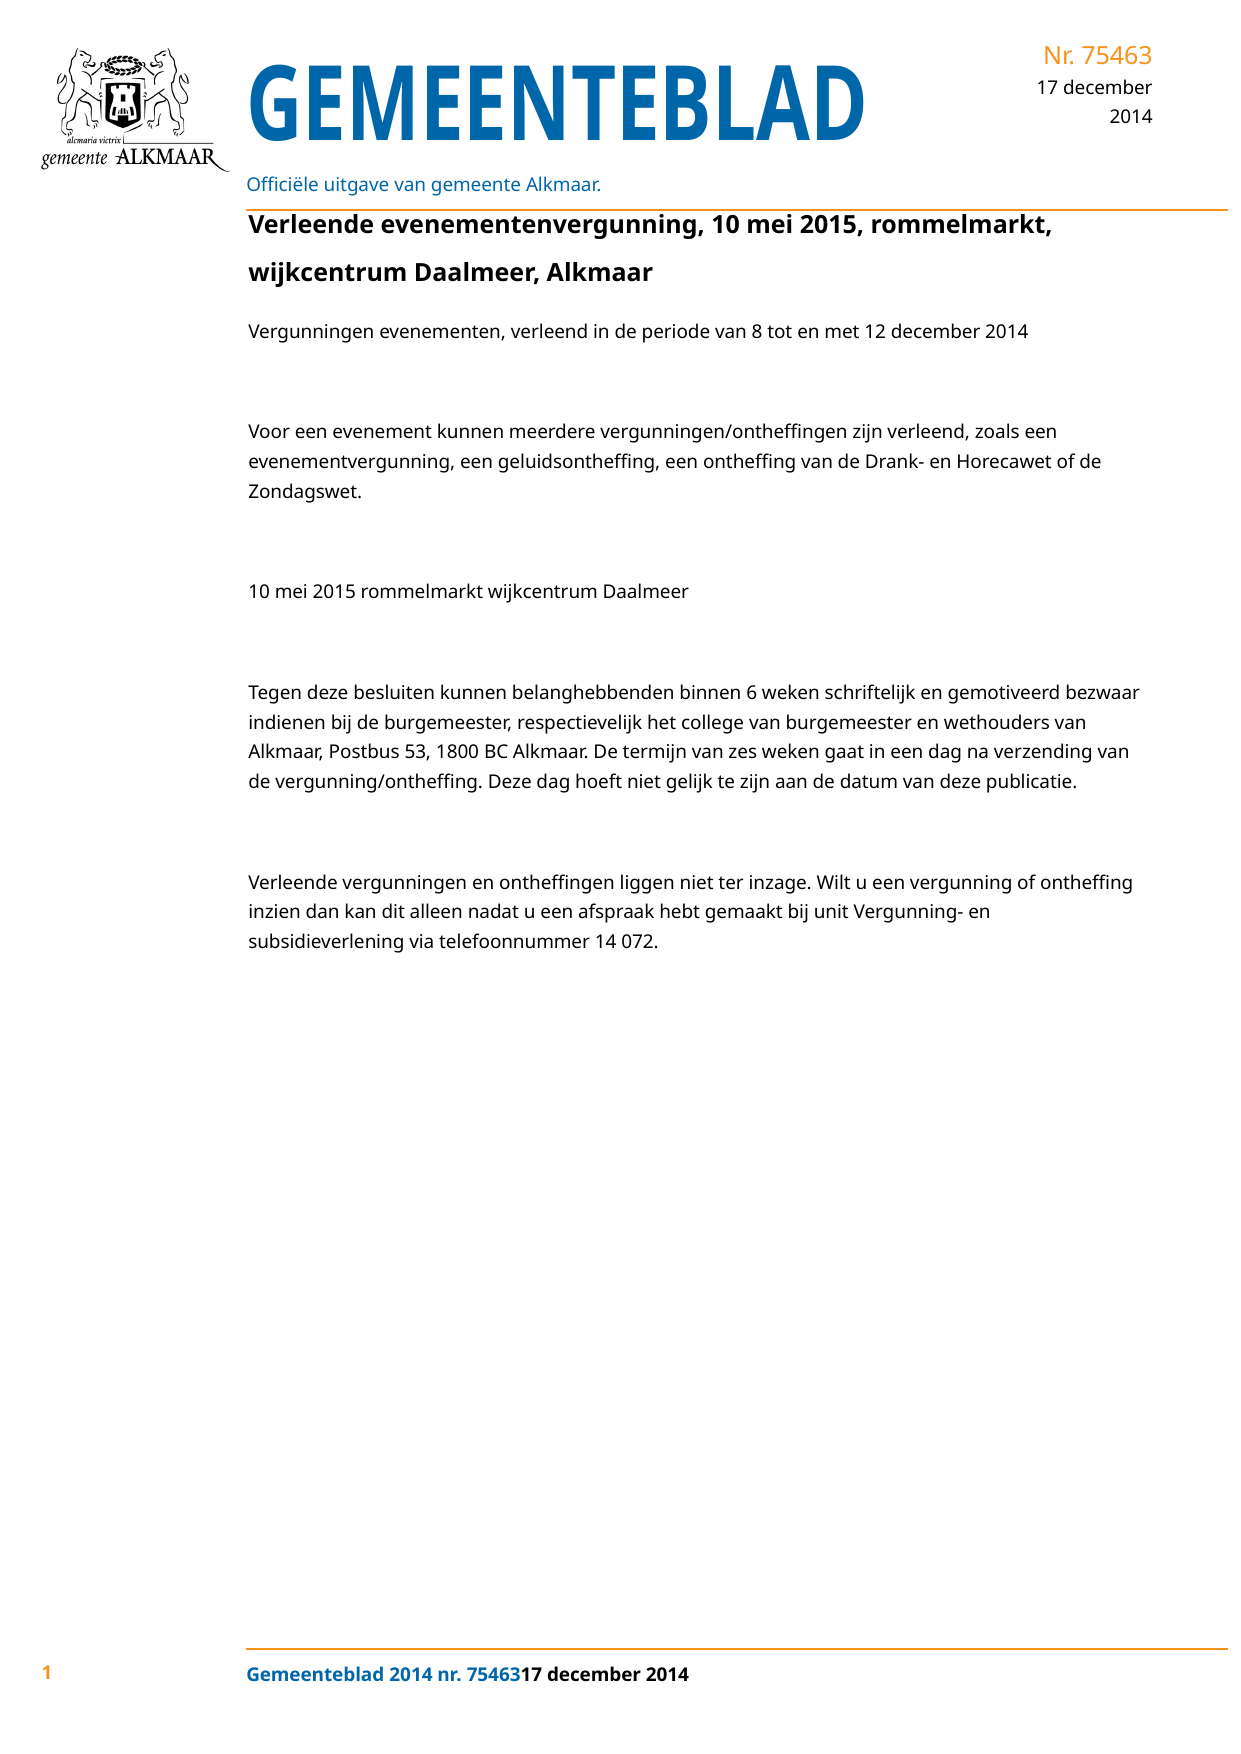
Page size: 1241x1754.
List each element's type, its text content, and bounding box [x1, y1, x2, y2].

text Verleende vergunningen en ontheffingen liggen niet ter inzage. Wilt u een vergunning of ontheffing inzien dan kan dit alleen nadat u een afspraak hebt gemaakt bij unit Vergunning- en subsidieverlening via telefoonnummer 14 072. [248, 869, 1152, 954]
text Tegen deze besluiten kunnen belanghebbenden binnen 6 weken schriftelijk en gemotiveerd bezwaar indienen bij de burgemeester, respectievelijk het college van burgemeester en wethouders van Alkmaar, Postbus 53, 1800 BC Alkmaar. De termijn van zes weken gaat in een dag na verzending van de vergunning/ontheffing. Deze dag hoeft niet gelijk te zijn aan de datum van deze publicatie. [248, 679, 1152, 794]
picture [41, 47, 231, 172]
text Voor een evenement kunnen meerdere vergunningen/ontheffingen zijn verleend, zoals een evenementvergunning, een geluidsontheffing, een ontheffing van de Drank- en Horecawet of de Zondagswet. [248, 419, 1152, 504]
text Verleende evenementenvergunning, 10 mei 2015, rommelmarkt, wijkcentrum Daalmeer, Alkmaar [248, 211, 1152, 288]
text Vergunningen evenementen, verleend in de periode van 8 tot en met 12 december 2014 [248, 318, 1152, 344]
text 10 mei 2015 rommelmarkt wijkcentrum Daalmeer [248, 579, 1152, 604]
